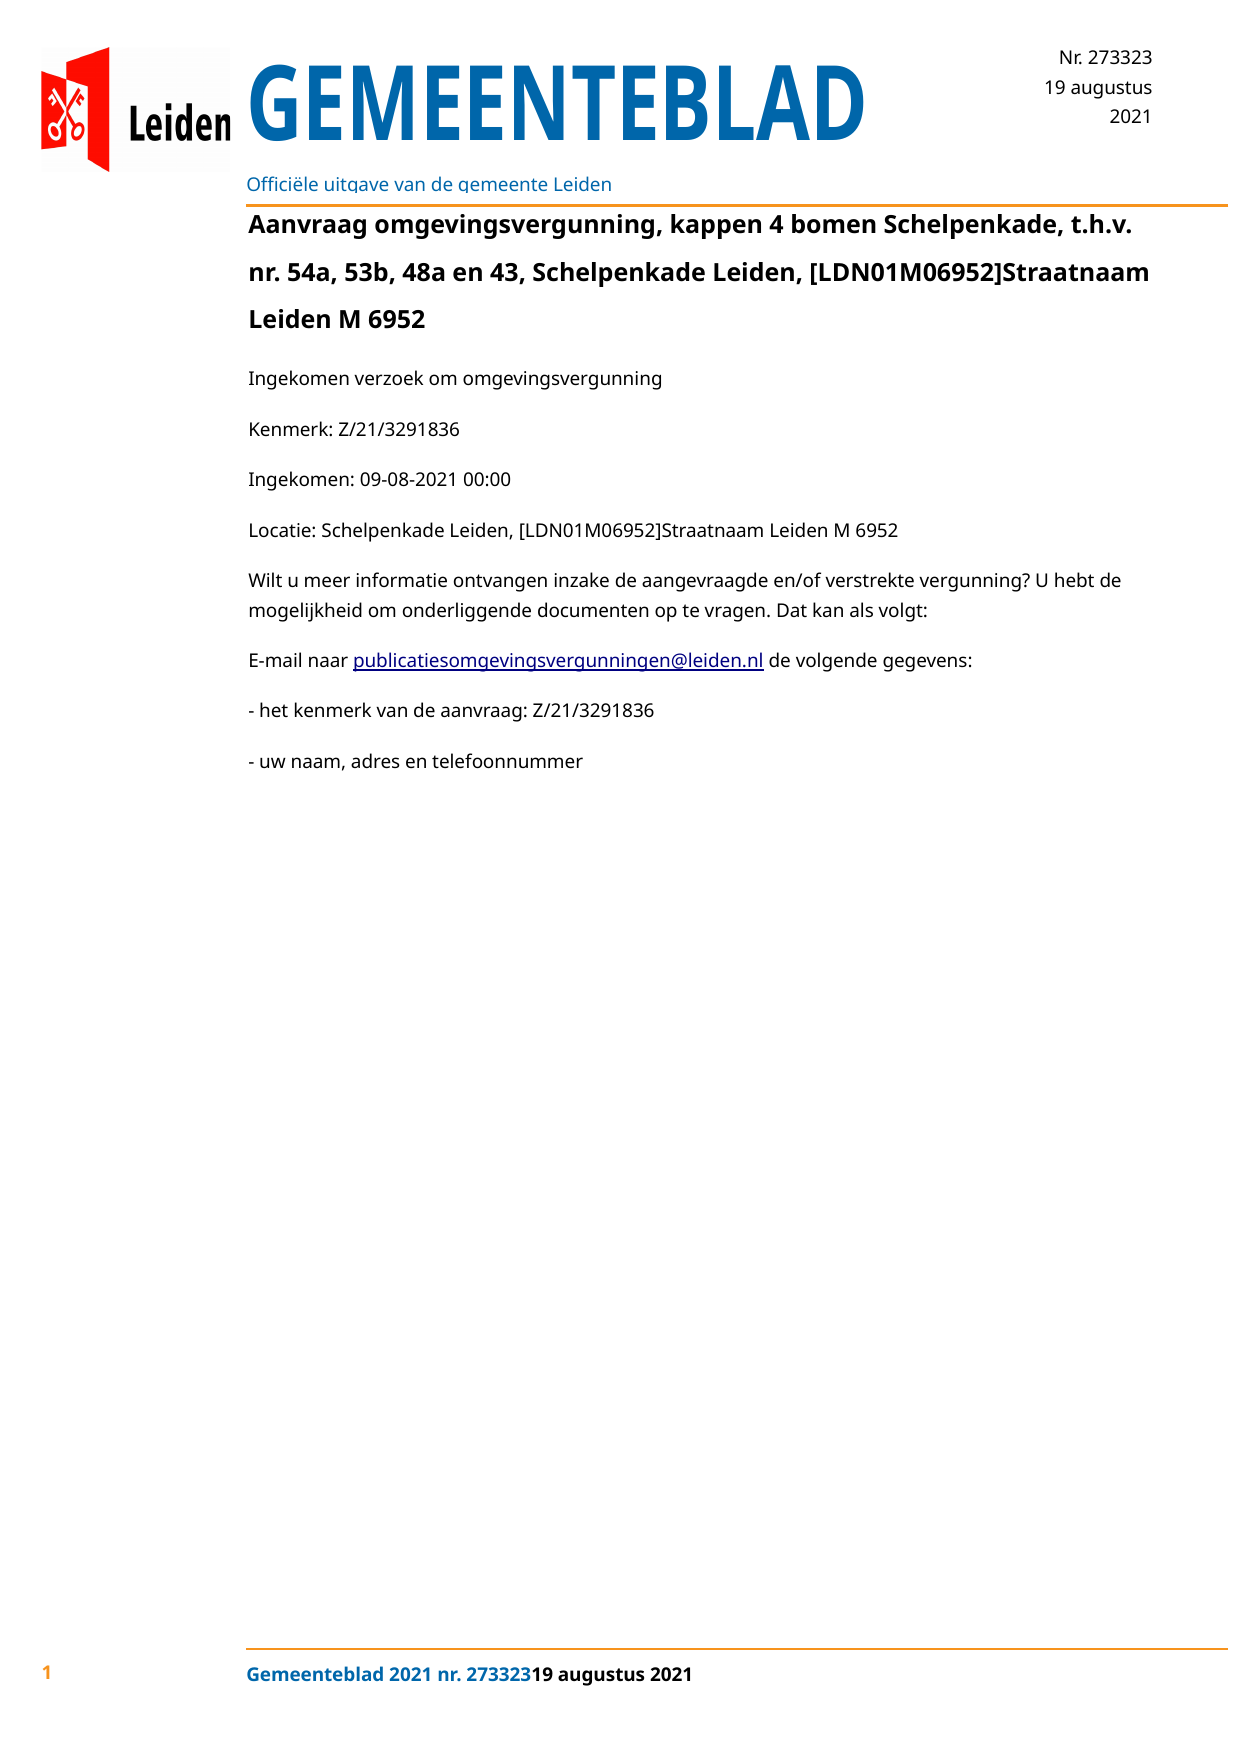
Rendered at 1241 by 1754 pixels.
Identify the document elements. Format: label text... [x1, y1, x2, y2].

text Kenmerk: Z/21/3291836 [248, 416, 1152, 442]
text - het kenmerk van de aanvraag: Z/21/3291836 [248, 698, 1152, 723]
picture [41, 47, 231, 172]
text Aanvraag omgevingsvergunning, kappen 4 bomen Schelpenkade, t.h.v. nr. 54a, 53b, 48a en 43, Schelpenkade Leiden, [LDN01M06952]Straatnaam Leiden M 6952 [248, 207, 1152, 336]
text Ingekomen: 09-08-2021 00:00 [248, 466, 1152, 492]
text Wilt u meer informatie ontvangen inzake de aangevraagde en/of verstrekte vergunning? U hebt de mogelijkheid om onderliggende documenten op te vragen. Dat kan als volgt: [248, 567, 1152, 622]
text - uw naam, adres en telefoonnummer [248, 748, 1152, 774]
text E-mail naar publicatiesomgevingsvergunningen@leiden.nl de volgende gegevens: [248, 647, 1152, 673]
text Ingekomen verzoek om omgevingsvergunning [248, 366, 1152, 391]
text Locatie: Schelpenkade Leiden, [LDN01M06952]Straatnaam Leiden M 6952 [248, 517, 1152, 542]
